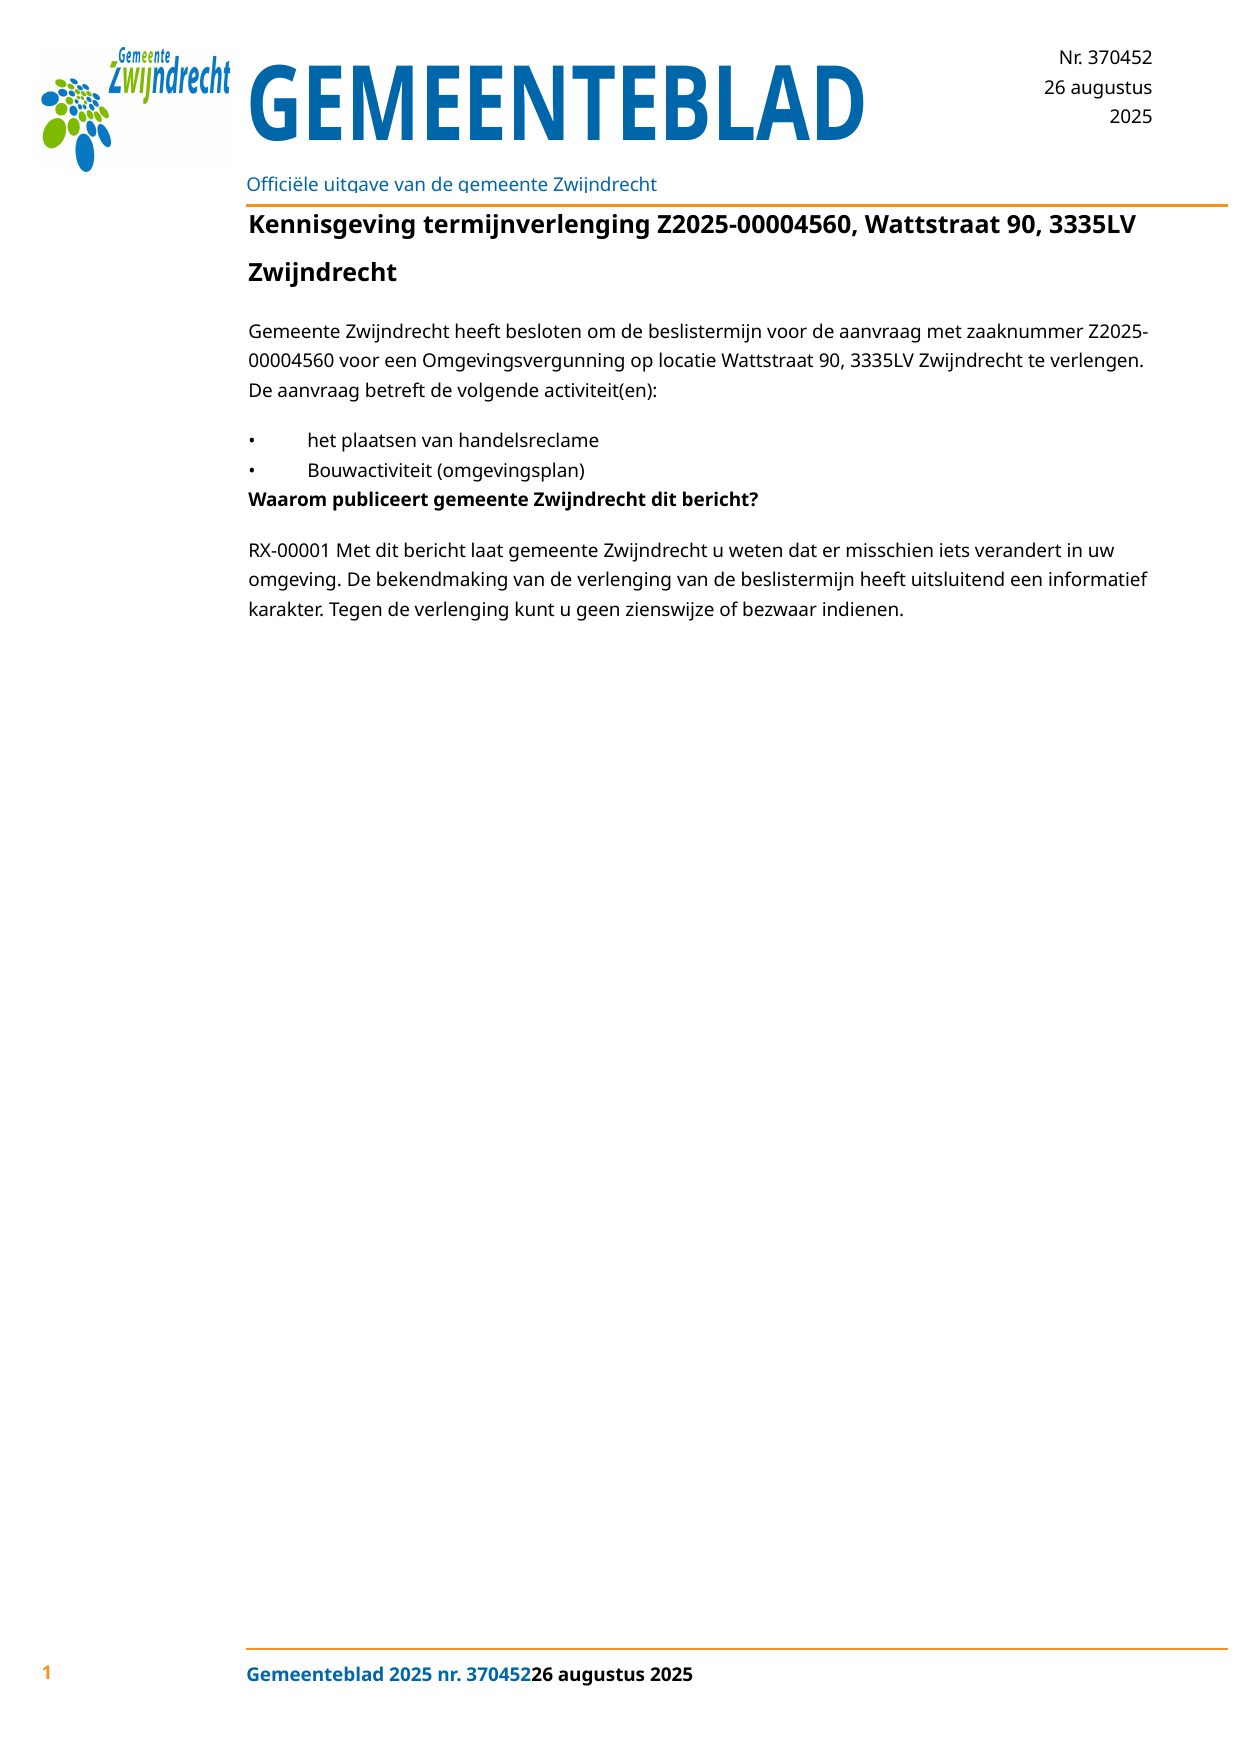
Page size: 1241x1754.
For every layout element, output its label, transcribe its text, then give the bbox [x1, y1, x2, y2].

list Bouwactiviteit (omgevingsplan) [248, 457, 1152, 483]
text RX-00001 Met dit bericht laat gemeente Zwijndrecht u weten dat er misschien iets verandert in uw omgeving. De bekendmaking van de verlenging van de beslistermijn heeft uitsluitend een informatief karakter. Tegen de verlenging kunt u geen zienswijze of bezwaar indienen. [248, 537, 1152, 622]
text Gemeente Zwijndrecht heeft besloten om de beslistermijn voor de aanvraag met zaaknummer Z2025-00004560 voor een Omgevingsvergunning op locatie Wattstraat 90, 3335LV Zwijndrecht te verlengen. De aanvraag betreft de volgende activiteit(en): [248, 318, 1152, 403]
picture [41, 47, 231, 172]
text Waarom publiceert gemeente Zwijndrecht dit bericht? [248, 487, 1152, 512]
list het plaatsen van handelsreclame [248, 427, 1152, 453]
text Kennisgeving termijnverlenging Z2025-00004560, Wattstraat 90, 3335LV Zwijndrecht [248, 207, 1152, 288]
